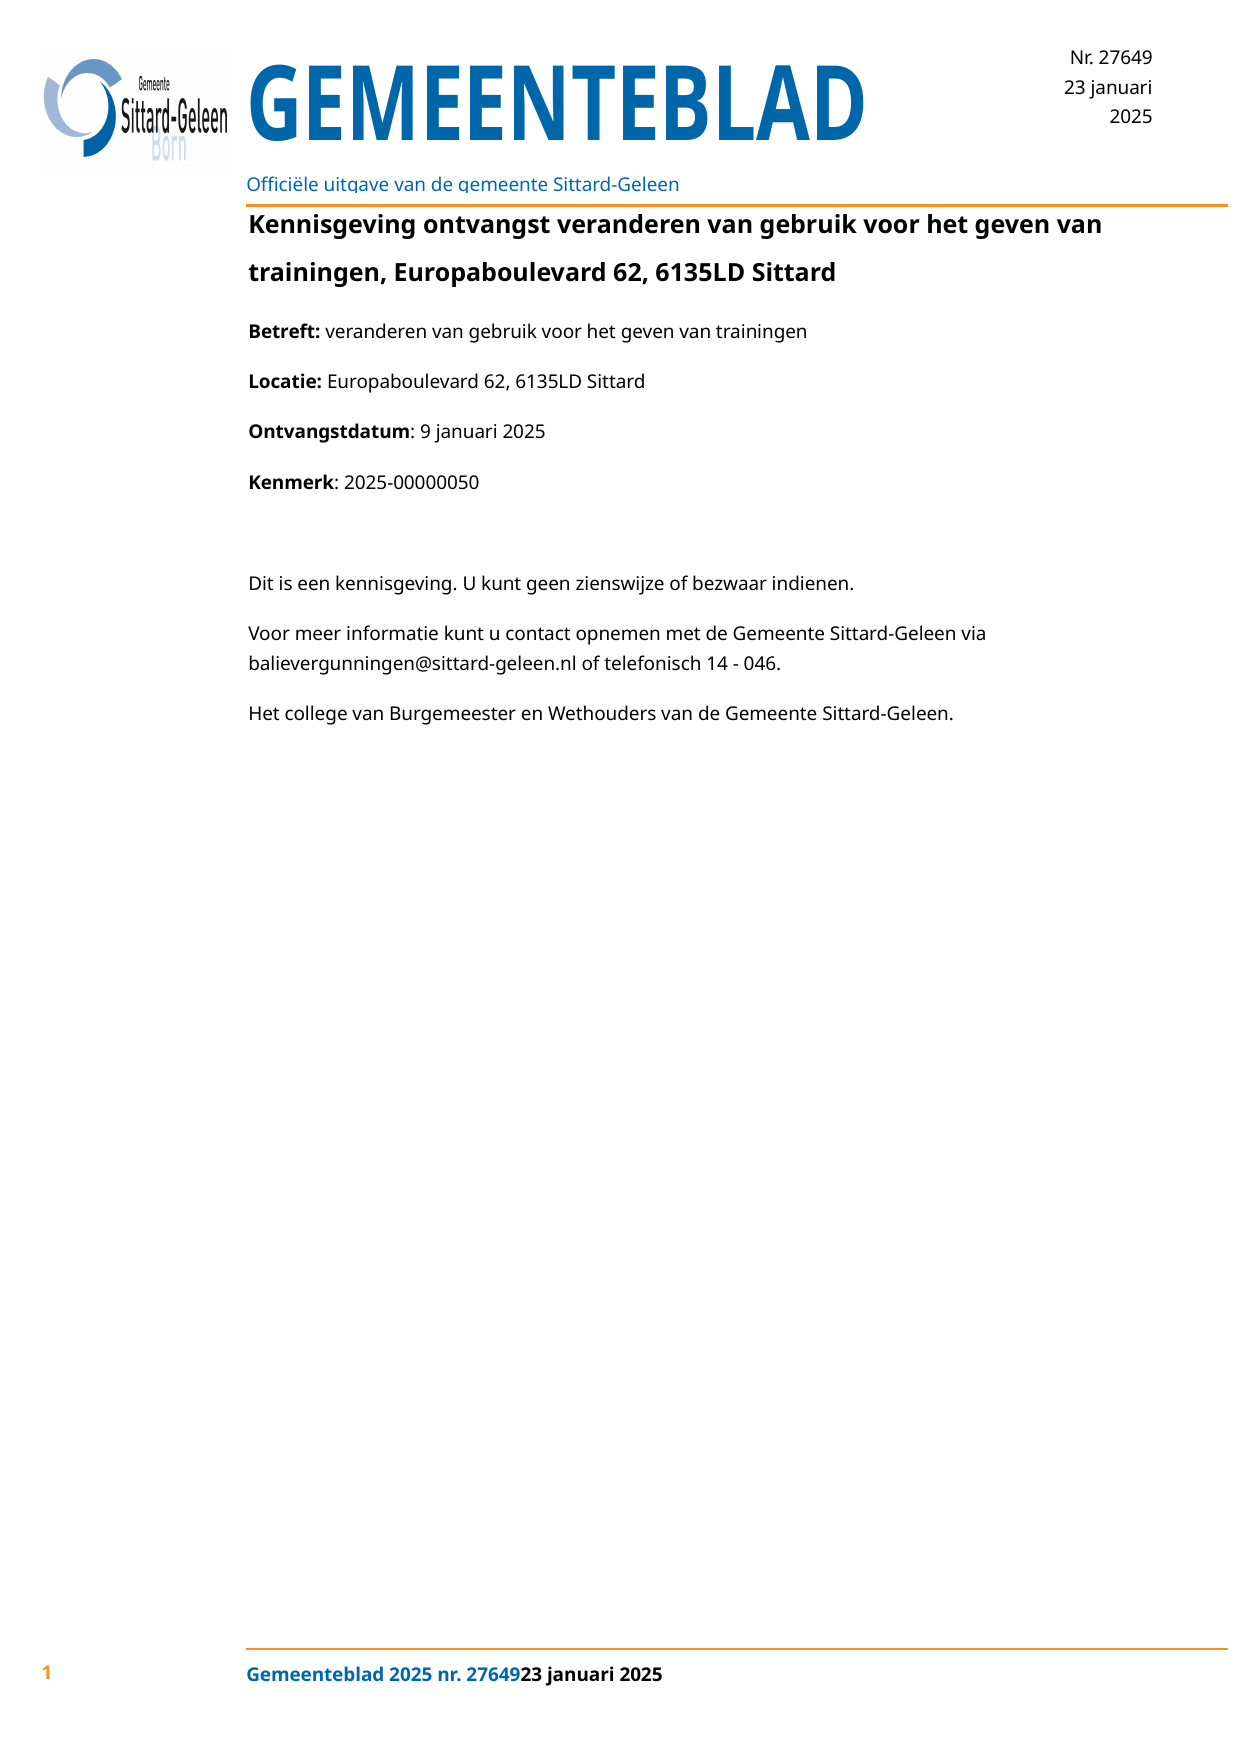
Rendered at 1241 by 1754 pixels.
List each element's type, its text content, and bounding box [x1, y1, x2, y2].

text Locatie: Europaboulevard 62, 6135LD Sittard [248, 368, 1152, 394]
text Voor meer informatie kunt u contact opnemen met de Gemeente Sittard-Geleen via balievergunningen@sittard-geleen.nl of telefonisch 14 - 046. [248, 620, 1152, 676]
picture [41, 47, 231, 172]
text Kenmerk: 2025-00000050 [248, 469, 1152, 495]
text Betreft: veranderen van gebruik voor het geven van trainingen [248, 318, 1152, 344]
text Ontvangstdatum: 9 januari 2025 [248, 419, 1152, 444]
text Het college van Burgemeester en Wethouders van de Gemeente Sittard-Geleen. [248, 700, 1152, 726]
text Dit is een kennisgeving. U kunt geen zienswijze of bezwaar indienen. [248, 570, 1152, 596]
text Kennisgeving ontvangst veranderen van gebruik voor het geven van trainingen, Europaboulevard 62, 6135LD Sittard [248, 207, 1152, 288]
